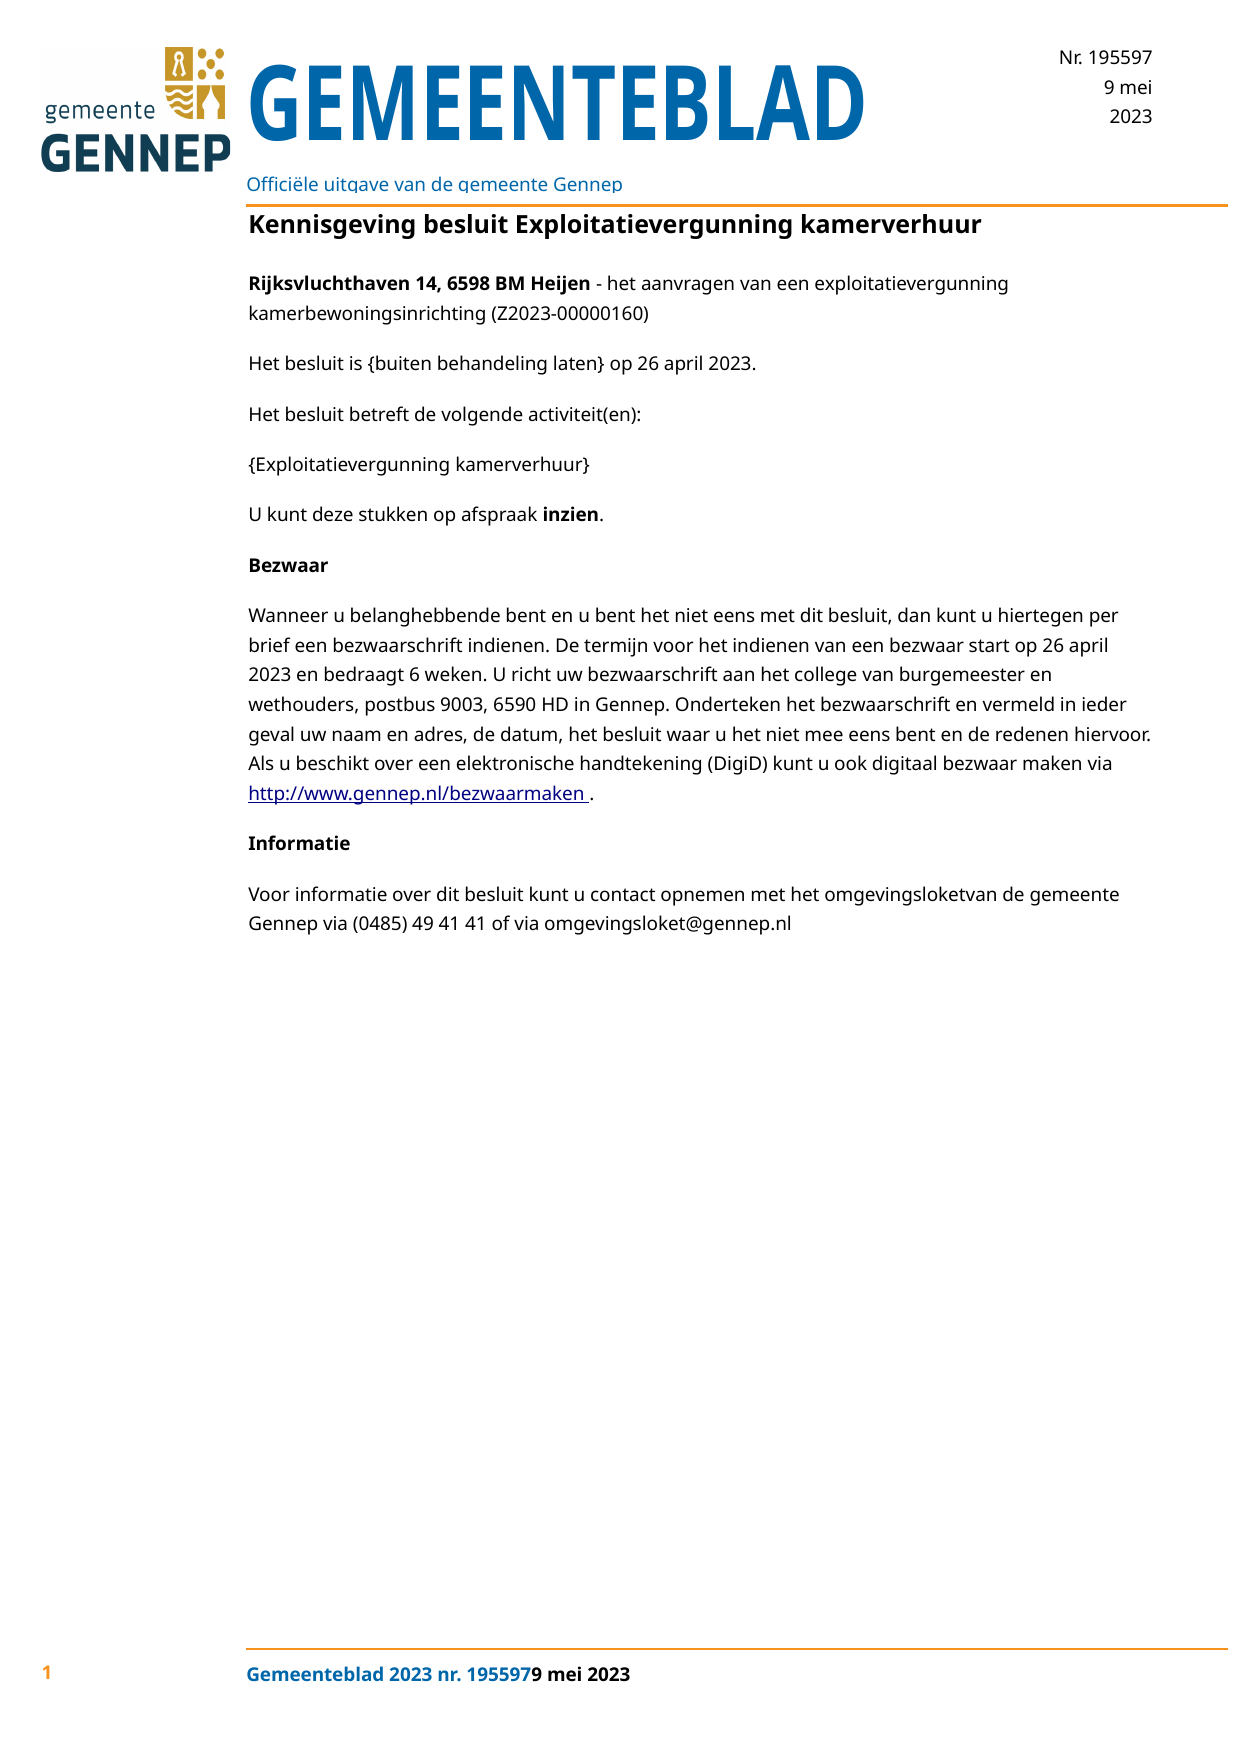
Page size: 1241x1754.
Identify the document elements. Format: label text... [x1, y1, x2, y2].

text Het besluit is {buiten behandeling laten} op 26 april 2023. [248, 350, 1152, 376]
text Kennisgeving besluit Exploitatievergunning kamerverhuur [248, 207, 1152, 241]
text Rijksvluchthaven 14, 6598 BM Heijen - het aanvragen van een exploitatievergunning kamerbewoningsinrichting (Z2023-00000160) [248, 270, 1152, 326]
text Wanneer u belanghebbende bent en u bent het niet eens met dit besluit, dan kunt u hiertegen per brief een bezwaarschrift indienen. De termijn voor het indienen van een bezwaar start op 26 april 2023 en bedraagt 6 weken. U richt uw bezwaarschrift aan het college van burgemeester en wethouders, postbus 9003, 6590 HD in Gennep. Onderteken het bezwaarschrift en vermeld in ieder geval uw naam en adres, de datum, het besluit waar u het niet mee eens bent en de redenen hiervoor. Als u beschikt over een elektronische handtekening (DigiD) kunt u ook digitaal bezwaar maken via http://www.gennep.nl/bezwaarmaken . [248, 602, 1152, 806]
picture [41, 47, 231, 172]
text Voor informatie over dit besluit kunt u contact opnemen met het omgevingsloketvan de gemeente Gennep via (0485) 49 41 41 of via omgevingsloket@gennep.nl [248, 881, 1152, 936]
text {Exploitatievergunning kamerverhuur} [248, 451, 1152, 477]
text Bezwaar [248, 552, 1152, 578]
text Informatie [248, 830, 1152, 856]
text U kunt deze stukken op afspraak inzien. [248, 502, 1152, 527]
text Het besluit betreft de volgende activiteit(en): [248, 401, 1152, 426]
